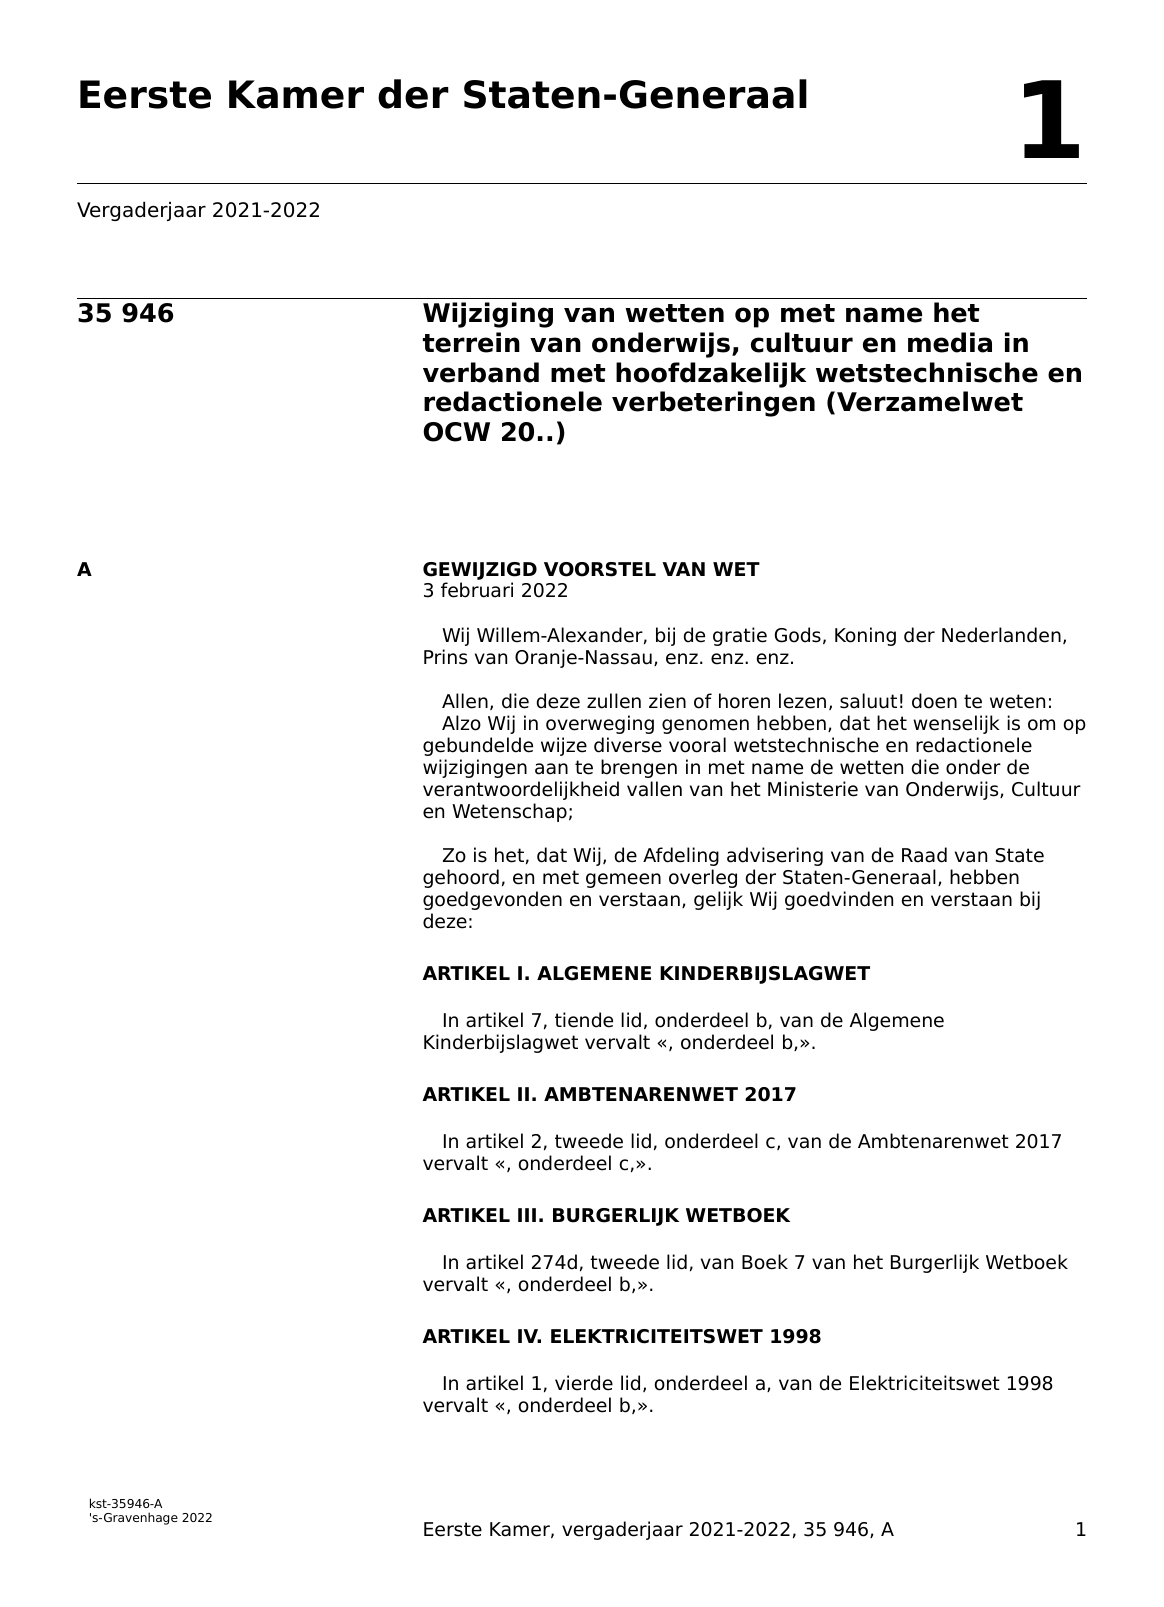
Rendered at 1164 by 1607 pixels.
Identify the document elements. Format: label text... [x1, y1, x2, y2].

table_header 1 [886, 59, 1087, 183]
subtitle ARTIKEL I. ALGEMENE KINDERBIJSLAGWET [422, 963, 1087, 985]
text In artikel 1, vierde lid, onderdeel a, van de Elektriciteitswet 1998 vervalt «, onderdeel b,». [422, 1372, 1087, 1416]
text 3 februari 2022 [422, 580, 1087, 602]
subtitle 35 946 Wijziging van wetten op met name het terrein van onderwijs, cultuur en media in verband met hoofdzakelijk wetstechnische en redactionele verbeteringen (Verzamelwet OCW 20..) [77, 299, 1087, 447]
text In artikel 7, tiende lid, onderdeel b, van de Algemene Kinderbijslagwet vervalt «, onderdeel b,». [422, 1010, 1087, 1054]
text 's-Gravenhage 2022 [88, 1511, 323, 1525]
text In artikel 274d, tweede lid, van Boek 7 van het Burgerlijk Wetboek vervalt «, onderdeel b,». [422, 1252, 1087, 1296]
table_cell Vergaderjaar 2021-2022 [77, 184, 1087, 298]
subtitle ARTIKEL IV. ELEKTRICITEITSWET 1998 [422, 1326, 1087, 1347]
subtitle ARTIKEL II. AMBTENARENWET 2017 [422, 1084, 1087, 1106]
text Zo is het, dat Wij, de Afdeling advisering van de Raad van State gehoord, en met gemeen overleg der Staten-Generaal, hebben goedgevonden en verstaan, gelijk Wij goedvinden en verstaan bij deze: [422, 845, 1087, 933]
text Allen, die deze zullen zien of horen lezen, saluut! doen te weten: [422, 691, 1087, 713]
text In artikel 2, tweede lid, onderdeel c, van de Ambtenarenwet 2017 vervalt «, onderdeel c,». [422, 1131, 1087, 1174]
text Wij Willem-Alexander, bij de gratie Gods, Koning der Nederlanden, Prins van Oranje-Nassau, enz. enz. enz. [422, 624, 1087, 668]
text kst-35946-A [88, 1497, 323, 1511]
subtitle A GEWIJZIGD VOORSTEL VAN WET [77, 558, 1087, 580]
text Alzo Wij in overweging genomen hebben, dat het wenselijk is om op gebundelde wijze diverse vooral wetstechnische en redactionele wijzigingen aan te brengen in met name de wetten die onder de verantwoordelijkheid vallen van het Ministerie van Onderwijs, Cultuur en Wetenschap; [422, 713, 1087, 823]
subtitle ARTIKEL III. BURGERLIJK WETBOEK [422, 1204, 1087, 1227]
table_header Eerste Kamer der Staten-Generaal [77, 59, 886, 183]
